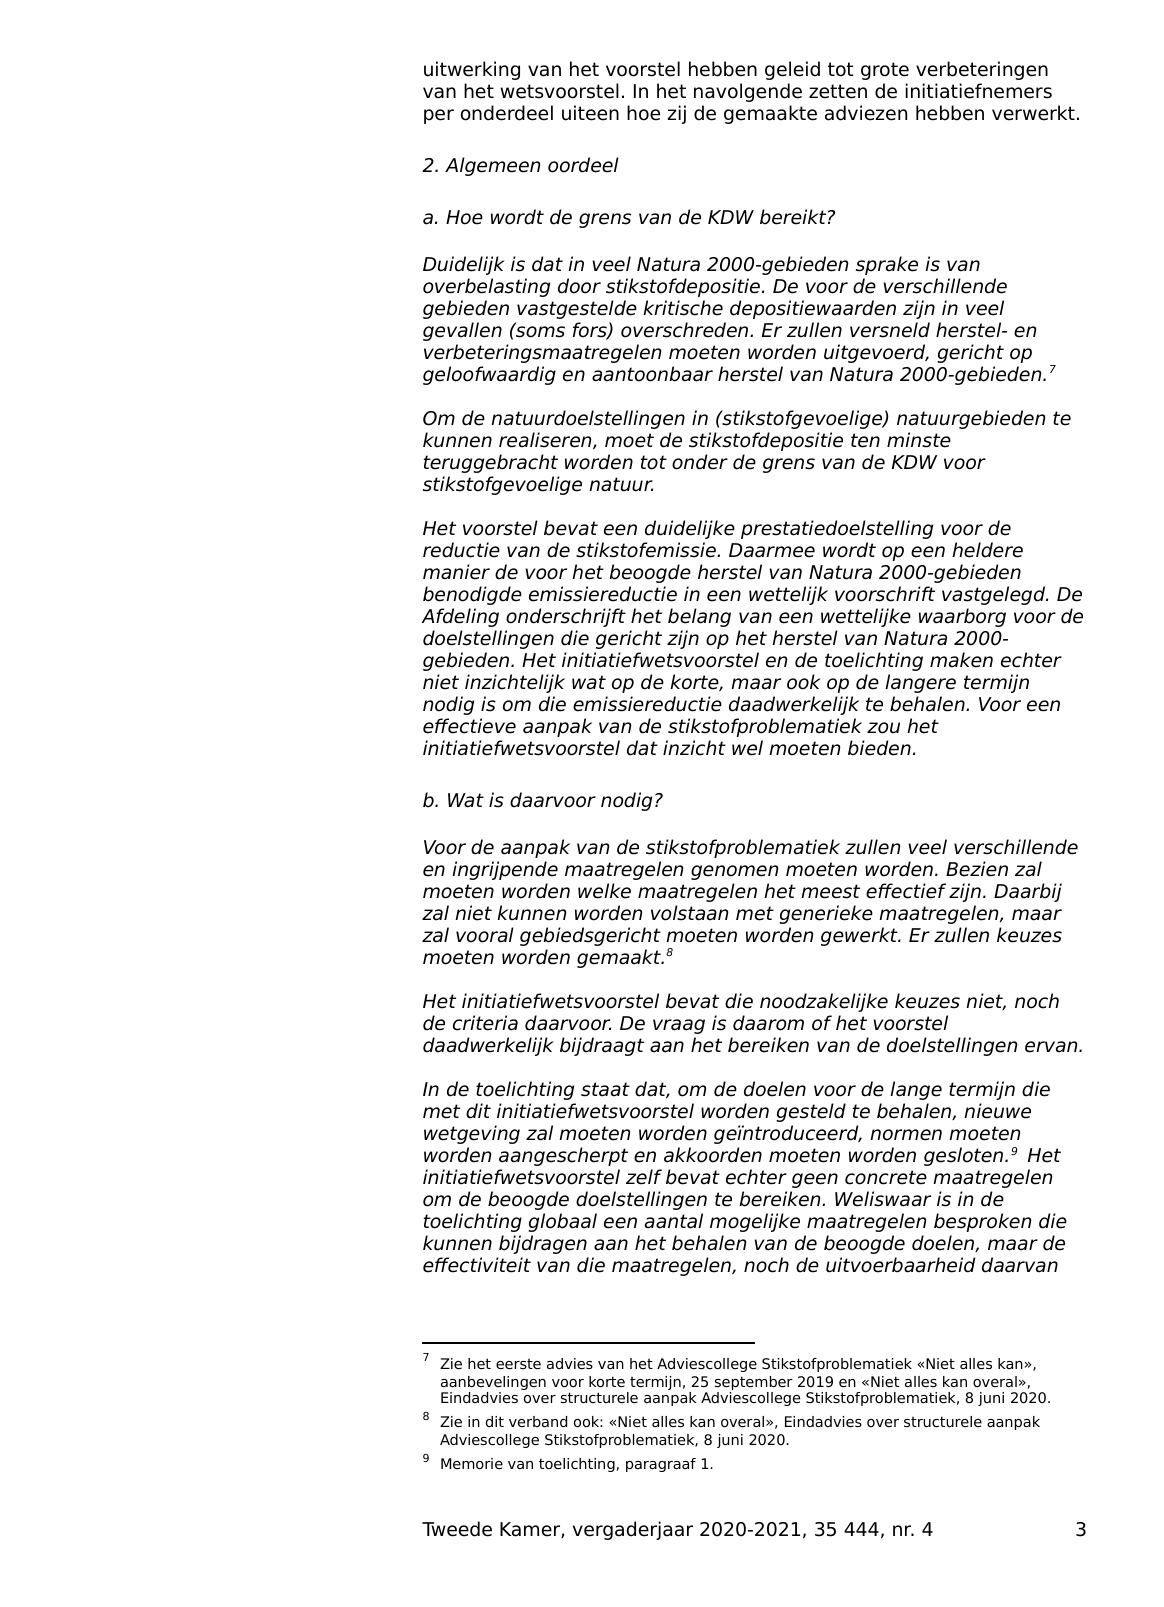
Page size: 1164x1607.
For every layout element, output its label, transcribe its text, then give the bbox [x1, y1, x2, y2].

text uitwerking van het voorstel hebben geleid tot grote verbeteringen van het wetsvoorstel. In het navolgende zetten de initiatiefnemers per onderdeel uiteen hoe zij de gemaakte adviezen hebben verwerkt. [422, 59, 1087, 125]
text Zie in dit verband ook: «Niet alles kan overal», Eindadvies over structurele aanpak Adviescollege Stikstofproblematiek, 8 juni 2020. [422, 1410, 1087, 1449]
text Zie het eerste advies van het Adviescollege Stikstofproblematiek «Niet alles kan», aanbevelingen voor korte termijn, 25 september 2019 en «Niet alles kan overal», Eindadvies over structurele aanpak Adviescollege Stikstofproblematiek, 8 juni 2020. [422, 1352, 1087, 1407]
subtitle 2. Algemeen oordeel [422, 155, 1087, 177]
text In de toelichting staat dat, om de doelen voor de lange termijn die met dit initiatiefwetsvoorstel worden gesteld te behalen, nieuwe wetgeving zal moeten worden geïntroduceerd, normen moeten worden aangescherpt en akkoorden moeten worden gesloten. Het initiatiefwetsvoorstel zelf bevat echter geen concrete maatregelen om de beoogde doelstellingen te bereiken. Weliswaar is in de toelichting globaal een aantal mogelijke maatregelen besproken die kunnen bijdragen aan het behalen van de beoogde doelen, maar de effectiviteit van die maatregelen, noch de uitvoerbaarheid daarvan [422, 1079, 1087, 1277]
text Voor de aanpak van de stikstofproblematiek zullen veel verschillende en ingrijpende maatregelen genomen moeten worden. Bezien zal moeten worden welke maatregelen het meest effectief zijn. Daarbij zal niet kunnen worden volstaan met generieke maatregelen, maar zal vooral gebiedsgericht moeten worden gewerkt. Er zullen keuzes moeten worden gemaakt. [422, 837, 1087, 969]
subtitle b. Wat is daarvoor nodig? [422, 790, 1087, 812]
text Het voorstel bevat een duidelijke prestatiedoelstelling voor de reductie van de stikstofemissie. Daarmee wordt op een heldere manier de voor het beoogde herstel van Natura 2000-gebieden benodigde emissiereductie in een wettelijk voorschrift vastgelegd. De Afdeling onderschrijft het belang van een wettelijke waarborg voor de doelstellingen die gericht zijn op het herstel van Natura 2000-gebieden. Het initiatiefwetsvoorstel en de toelichting maken echter niet inzichtelijk wat op de korte, maar ook op de langere termijn nodig is om die emissiereductie daadwerkelijk te behalen. Voor een effectieve aanpak van de stikstofproblematiek zou het initiatiefwetsvoorstel dat inzicht wel moeten bieden. [422, 518, 1087, 760]
subtitle a. Hoe wordt de grens van de KDW bereikt? [422, 207, 1087, 229]
text Memorie van toelichting, paragraaf 1. [422, 1452, 1087, 1474]
text Om de natuurdoelstellingen in (stikstofgevoelige) natuurgebieden te kunnen realiseren, moet de stikstofdepositie ten minste teruggebracht worden tot onder de grens van de KDW voor stikstofgevoelige natuur. [422, 408, 1087, 496]
text Duidelijk is dat in veel Natura 2000-gebieden sprake is van overbelasting door stikstofdepositie. De voor de verschillende gebieden vastgestelde kritische depositiewaarden zijn in veel gevallen (soms fors) overschreden. Er zullen versneld herstel- en verbeteringsmaatregelen moeten worden uitgevoerd, gericht op geloofwaardig en aantoonbaar herstel van Natura 2000-gebieden. [422, 254, 1087, 386]
text Het initiatiefwetsvoorstel bevat die noodzakelijke keuzes niet, noch de criteria daarvoor. De vraag is daarom of het voorstel daadwerkelijk bijdraagt aan het bereiken van de doelstellingen ervan. [422, 991, 1087, 1057]
